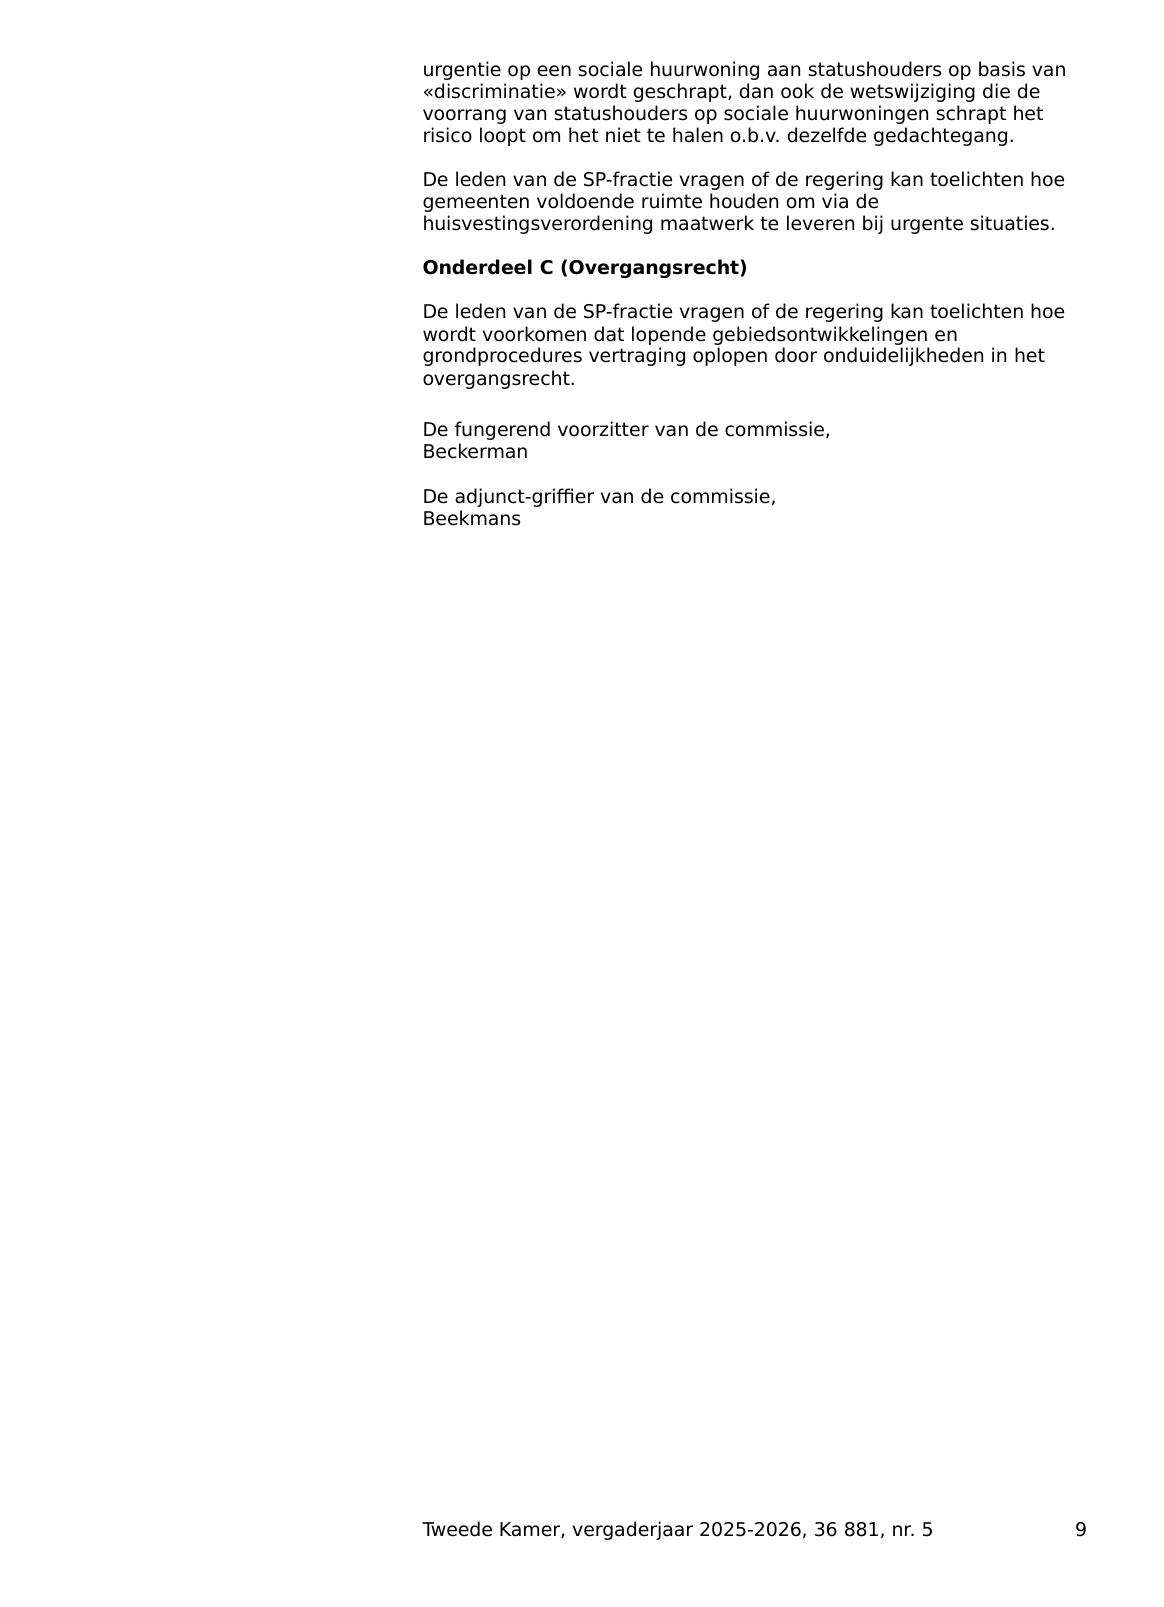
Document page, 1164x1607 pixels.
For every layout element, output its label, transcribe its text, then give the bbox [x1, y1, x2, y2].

subtitle Onderdeel C (Overgangsrecht) [422, 257, 1087, 279]
text De adjunct-griffier van de commissie, Beekmans [422, 486, 1087, 529]
text De fungerend voorzitter van de commissie, Beckerman [422, 419, 1087, 463]
text De leden van de SP-fractie vragen of de regering kan toelichten hoe gemeenten voldoende ruimte houden om via de huisvestingsverordening maatwerk te leveren bij urgente situaties. [422, 169, 1087, 235]
text De leden van de SP-fractie vragen of de regering kan toelichten hoe wordt voorkomen dat lopende gebiedsontwikkelingen en grondprocedures vertraging oplopen door onduidelijkheden in het overgangsrecht. [422, 301, 1087, 389]
text urgentie op een sociale huurwoning aan statushouders op basis van «discriminatie» wordt geschrapt, dan ook de wetswijziging die de voorrang van statushouders op sociale huurwoningen schrapt het risico loopt om het niet te halen o.b.v. dezelfde gedachtegang. [422, 59, 1087, 147]
